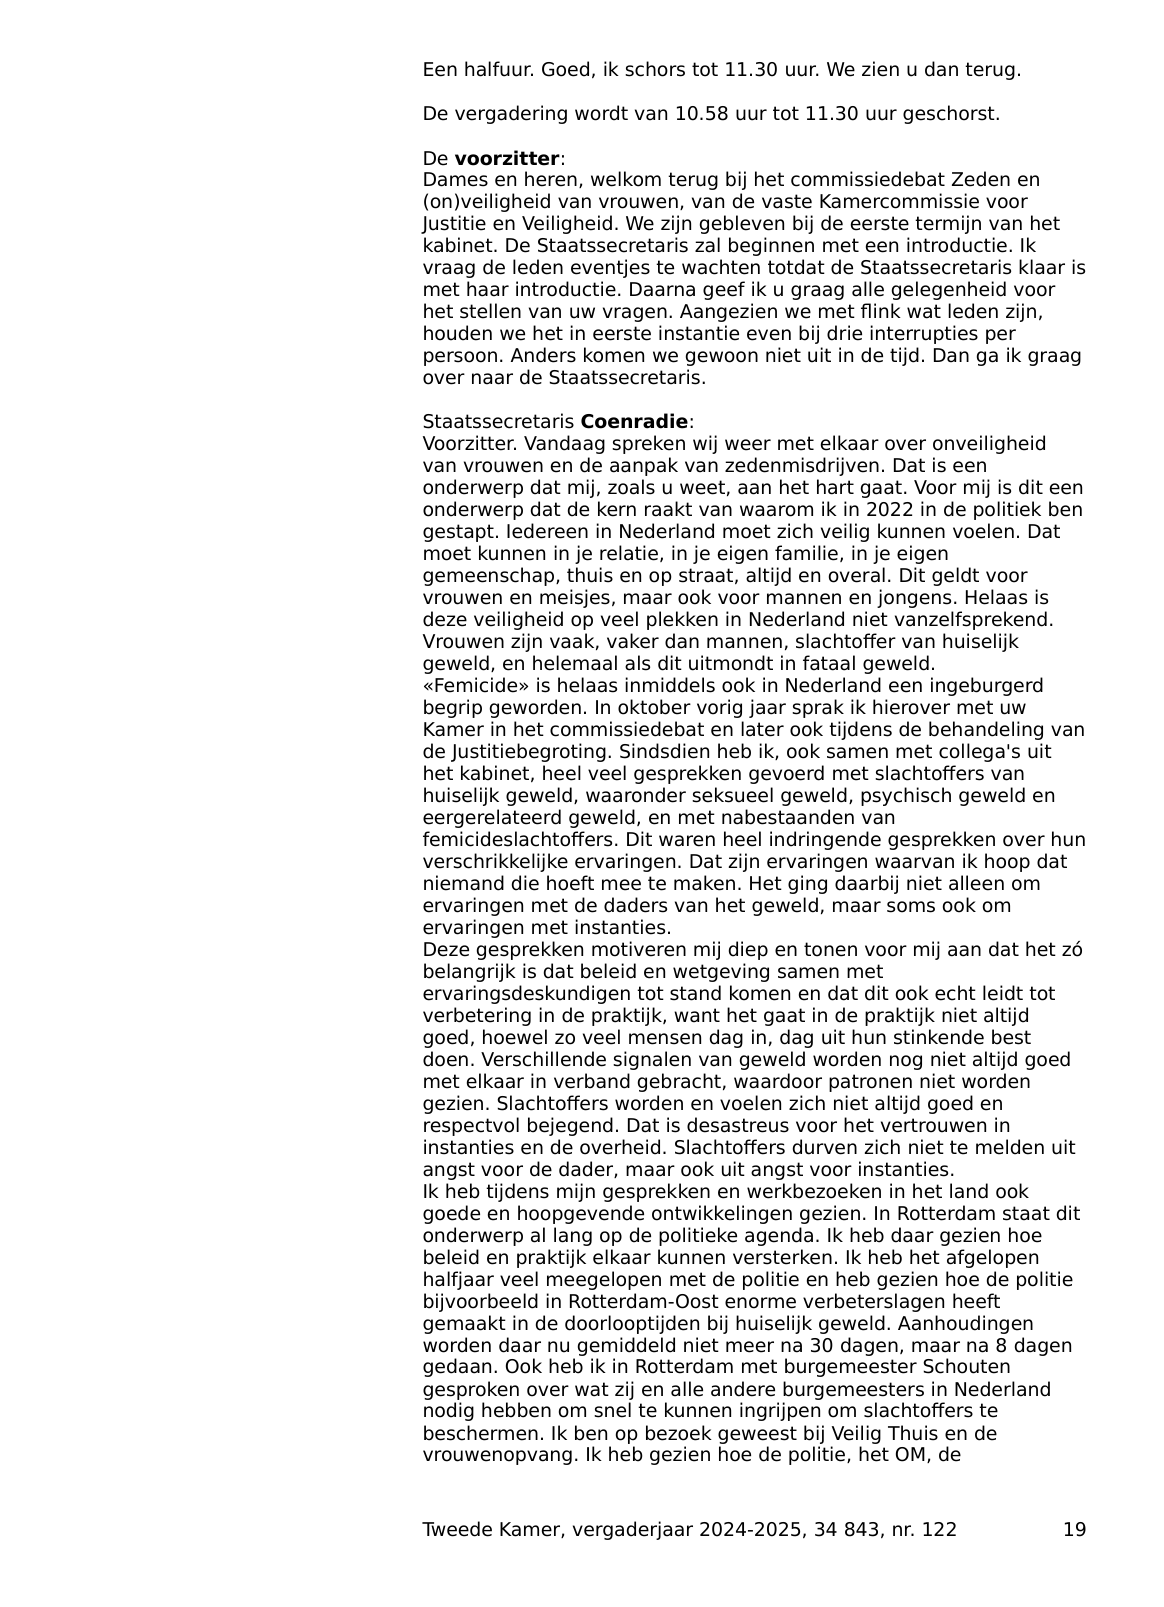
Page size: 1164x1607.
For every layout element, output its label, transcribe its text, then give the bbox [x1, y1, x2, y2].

text Voorzitter. Vandaag spreken wij weer met elkaar over onveiligheid van vrouwen en de aanpak van zedenmisdrijven. Dat is een onderwerp dat mij, zoals u weet, aan het hart gaat. Voor mij is dit een onderwerp dat de kern raakt van waarom ik in 2022 in de politiek ben gestapt. Iedereen in Nederland moet zich veilig kunnen voelen. Dat moet kunnen in je relatie, in je eigen familie, in je eigen gemeenschap, thuis en op straat, altijd en overal. Dit geldt voor vrouwen en meisjes, maar ook voor mannen en jongens. Helaas is deze veiligheid op veel plekken in Nederland niet vanzelfsprekend. Vrouwen zijn vaak, vaker dan mannen, slachtoffer van huiselijk geweld, en helemaal als dit uitmondt in fataal geweld. [422, 433, 1087, 675]
text Dames en heren, welkom terug bij het commissiedebat Zeden en (on)veiligheid van vrouwen, van de vaste Kamercommissie voor Justitie en Veiligheid. We zijn gebleven bij de eerste termijn van het kabinet. De Staatssecretaris zal beginnen met een introductie. Ik vraag de leden eventjes te wachten totdat de Staatssecretaris klaar is met haar introductie. Daarna geef ik u graag alle gelegenheid voor het stellen van uw vragen. Aangezien we met flink wat leden zijn, houden we het in eerste instantie even bij drie interrupties per persoon. Anders komen we gewoon niet uit in de tijd. Dan ga ik graag over naar de Staatssecretaris. [422, 169, 1087, 389]
text De voorzitter: [422, 147, 1087, 169]
text Ik heb tijdens mijn gesprekken en werkbezoeken in het land ook goede en hoopgevende ontwikkelingen gezien. In Rotterdam staat dit onderwerp al lang op de politieke agenda. Ik heb daar gezien hoe beleid en praktijk elkaar kunnen versterken. Ik heb het afgelopen halfjaar veel meegelopen met de politie en heb gezien hoe de politie bijvoorbeeld in Rotterdam-Oost enorme verbeterslagen heeft gemaakt in de doorlooptijden bij huiselijk geweld. Aanhoudingen worden daar nu gemiddeld niet meer na 30 dagen, maar na 8 dagen gedaan. Ook heb ik in Rotterdam met burgemeester Schouten gesproken over wat zij en alle andere burgemeesters in Nederland nodig hebben om snel te kunnen ingrijpen om slachtoffers te beschermen. Ik ben op bezoek geweest bij Veilig Thuis en de vrouwenopvang. Ik heb gezien hoe de politie, het OM, de [422, 1181, 1087, 1466]
text De vergadering wordt van 10.58 uur tot 11.30 uur geschorst. [422, 103, 1087, 125]
text Een halfuur. Goed, ik schors tot 11.30 uur. We zien u dan terug. [422, 59, 1087, 81]
text «Femicide» is helaas inmiddels ook in Nederland een ingeburgerd begrip geworden. In oktober vorig jaar sprak ik hierover met uw Kamer in het commissiedebat en later ook tijdens de behandeling van de Justitiebegroting. Sindsdien heb ik, ook samen met collega's uit het kabinet, heel veel gesprekken gevoerd met slachtoffers van huiselijk geweld, waaronder seksueel geweld, psychisch geweld en eergerelateerd geweld, en met nabestaanden van femicideslachtoffers. Dit waren heel indringende gesprekken over hun verschrikkelijke ervaringen. Dat zijn ervaringen waarvan ik hoop dat niemand die hoeft mee te maken. Het ging daarbij niet alleen om ervaringen met de daders van het geweld, maar soms ook om ervaringen met instanties. [422, 675, 1087, 939]
text Staatssecretaris Coenradie: [422, 411, 1087, 433]
text Deze gesprekken motiveren mij diep en tonen voor mij aan dat het zó belangrijk is dat beleid en wetgeving samen met ervaringsdeskundigen tot stand komen en dat dit ook echt leidt tot verbetering in de praktijk, want het gaat in de praktijk niet altijd goed, hoewel zo veel mensen dag in, dag uit hun stinkende best doen. Verschillende signalen van geweld worden nog niet altijd goed met elkaar in verband gebracht, waardoor patronen niet worden gezien. Slachtoffers worden en voelen zich niet altijd goed en respectvol bejegend. Dat is desastreus voor het vertrouwen in instanties en de overheid. Slachtoffers durven zich niet te melden uit angst voor de dader, maar ook uit angst voor instanties. [422, 939, 1087, 1181]
